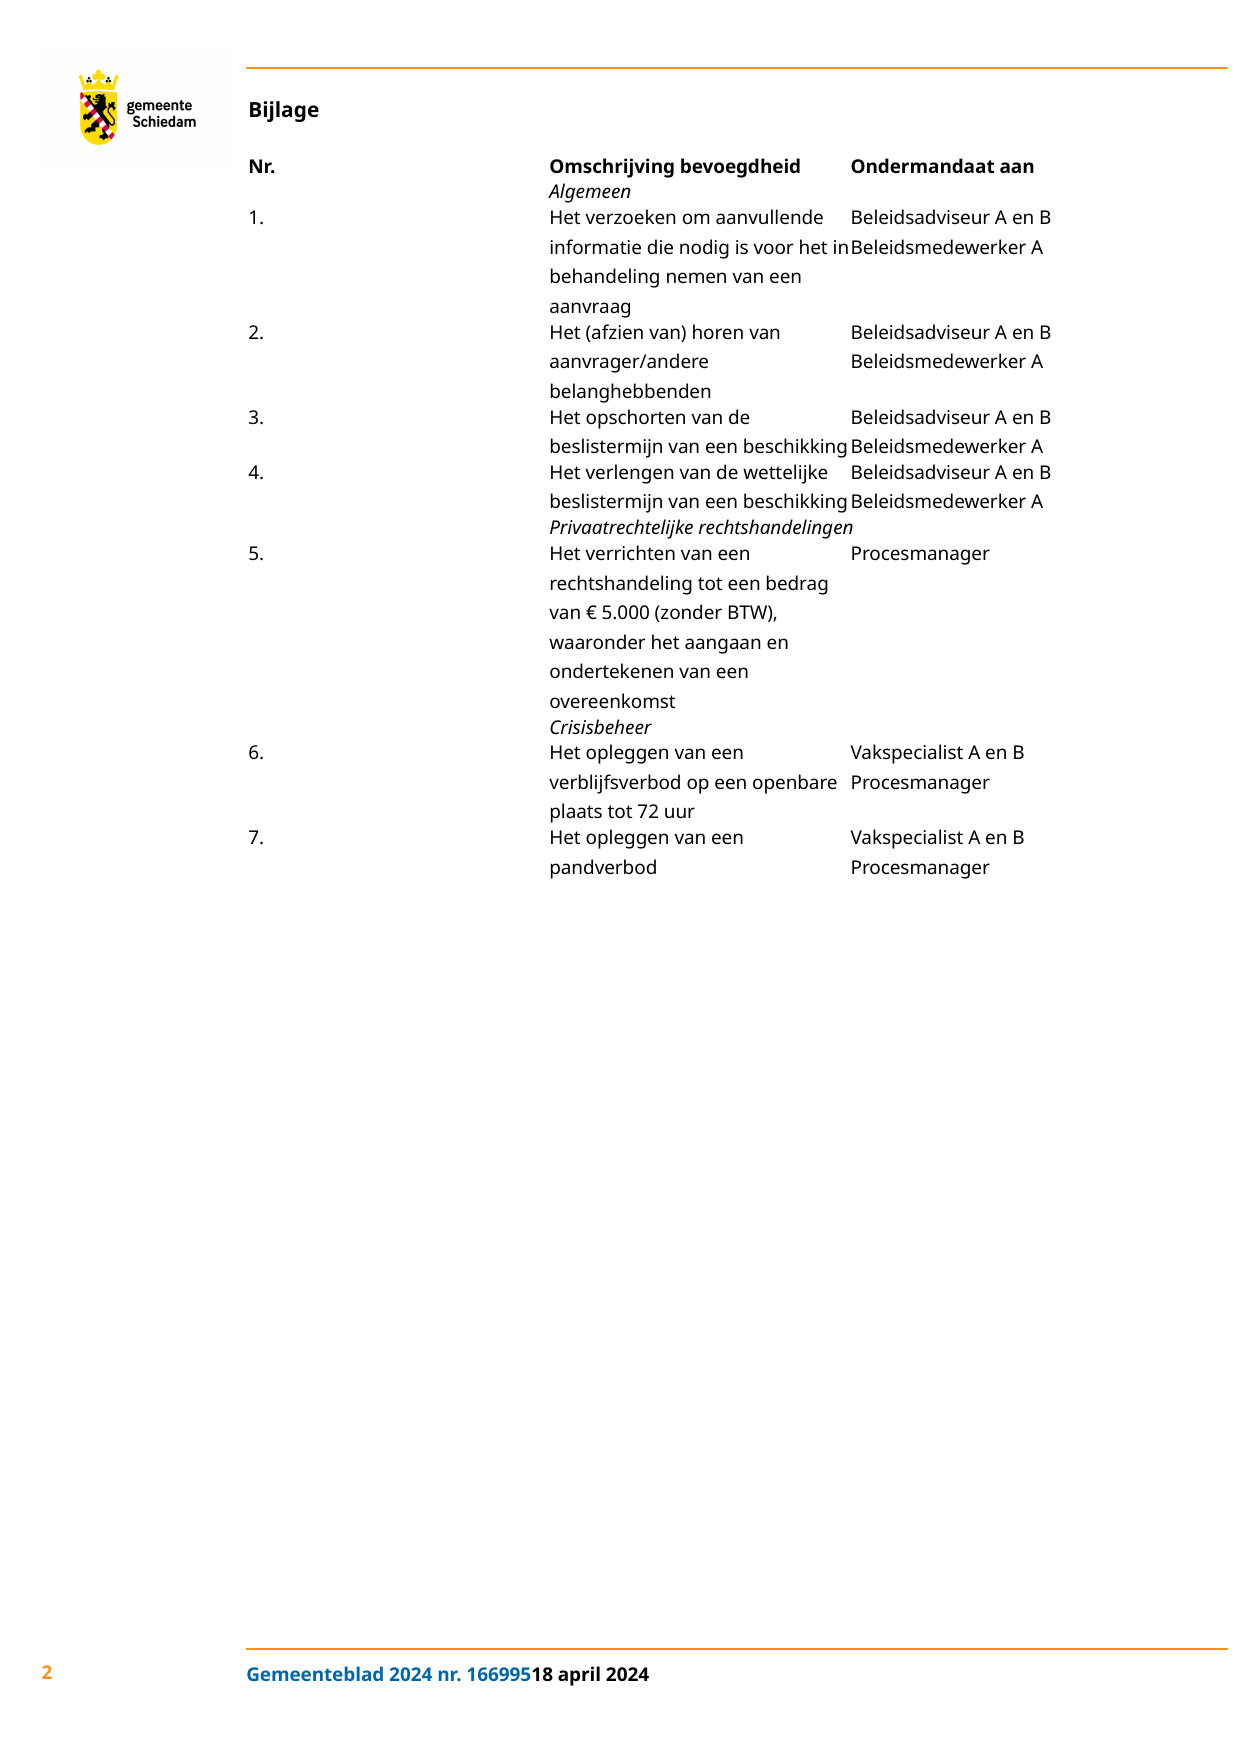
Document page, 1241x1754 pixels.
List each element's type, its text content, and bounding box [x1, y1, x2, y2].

table_cell Het opleggen van een pandverbod [549, 825, 850, 880]
table_cell 3. [248, 404, 549, 459]
text Bijlage [248, 95, 1152, 123]
table_cell Privaatrechtelijke rechtshandelingen [549, 515, 1152, 540]
table_cell Algemeen [549, 179, 850, 204]
table_header Nr. [248, 153, 549, 179]
table_cell Beleidsadviseur A en B Beleidsmedewerker A [850, 404, 1152, 459]
table_cell 4. [248, 459, 549, 514]
table_cell Het (afzien van) horen van aanvrager/andere belanghebbenden [549, 319, 850, 404]
table_cell Beleidsadviseur A en B Beleidsmedewerker A [850, 459, 1152, 514]
table_cell 5. [248, 540, 549, 714]
table_cell 7. [248, 825, 549, 880]
table_cell Het verzoeken om aanvullende informatie die nodig is voor het in behandeling nemen van een aanvraag [549, 205, 850, 319]
table_cell Vakspecialist A en B Procesmanager [850, 740, 1152, 824]
table_cell Het verrichten van een rechtshandeling tot een bedrag van € 5.000 (zonder BTW), waaronder het aangaan en ondertekenen van een overeenkomst [549, 540, 850, 714]
table_cell Beleidsadviseur A en B Beleidsmedewerker A [850, 319, 1152, 404]
table_cell [850, 179, 1152, 204]
table_cell Het verlengen van de wettelijke beslistermijn van een beschikking [549, 459, 850, 514]
table_cell Het opschorten van de beslistermijn van een beschikking [549, 404, 850, 459]
table_header Ondermandaat aan [850, 153, 1152, 179]
table_cell [248, 714, 549, 739]
table_cell 6. [248, 740, 549, 824]
table_cell Procesmanager [850, 540, 1152, 714]
table_cell [248, 515, 549, 540]
table_cell [248, 179, 549, 204]
table_cell Vakspecialist A en B Procesmanager [850, 825, 1152, 880]
picture [41, 47, 231, 172]
table_cell Het opleggen van een verblijfsverbod op een openbare plaats tot 72 uur [549, 740, 850, 824]
table_cell Crisisbeheer [549, 714, 1152, 739]
table_cell 2. [248, 319, 549, 404]
table_cell 1. [248, 205, 549, 319]
table_header Omschrijving bevoegdheid [549, 153, 850, 179]
table_cell Beleidsadviseur A en B Beleidsmedewerker A [850, 205, 1152, 319]
